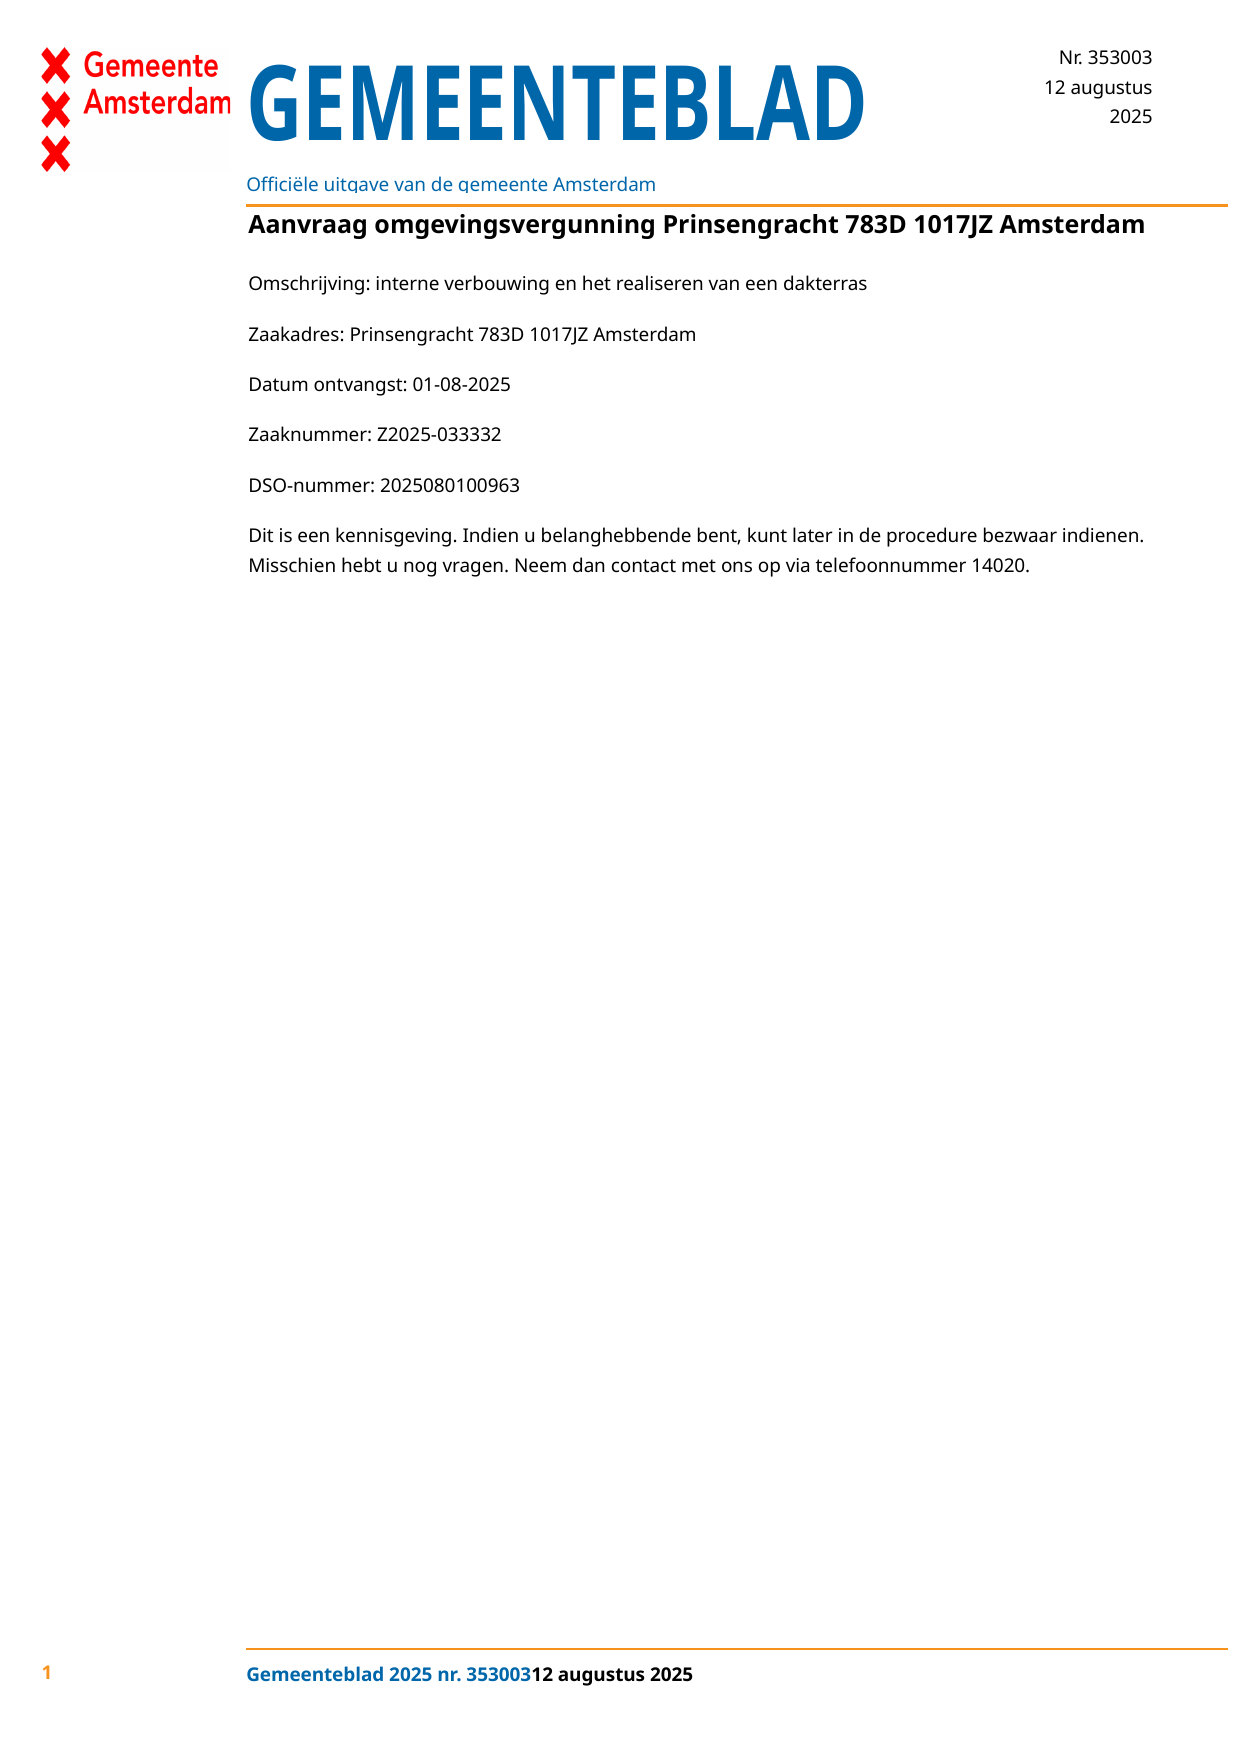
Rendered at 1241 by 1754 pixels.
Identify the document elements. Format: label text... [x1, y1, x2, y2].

text Zaaknummer: Z2025-033332 [248, 422, 1152, 447]
picture [41, 47, 231, 172]
text Omschrijving: interne verbouwing en het realiseren van een dakterras [248, 270, 1152, 296]
text Zaakadres: Prinsengracht 783D 1017JZ Amsterdam [248, 321, 1152, 346]
text DSO-nummer: 2025080100963 [248, 472, 1152, 498]
text Datum ontvangst: 01-08-2025 [248, 371, 1152, 397]
text Dit is een kennisgeving. Indien u belanghebbende bent, kunt later in de procedure bezwaar indienen. Misschien hebt u nog vragen. Neem dan contact met ons op via telefoonnummer 14020. [248, 522, 1152, 578]
text Aanvraag omgevingsvergunning Prinsengracht 783D 1017JZ Amsterdam [248, 207, 1152, 241]
